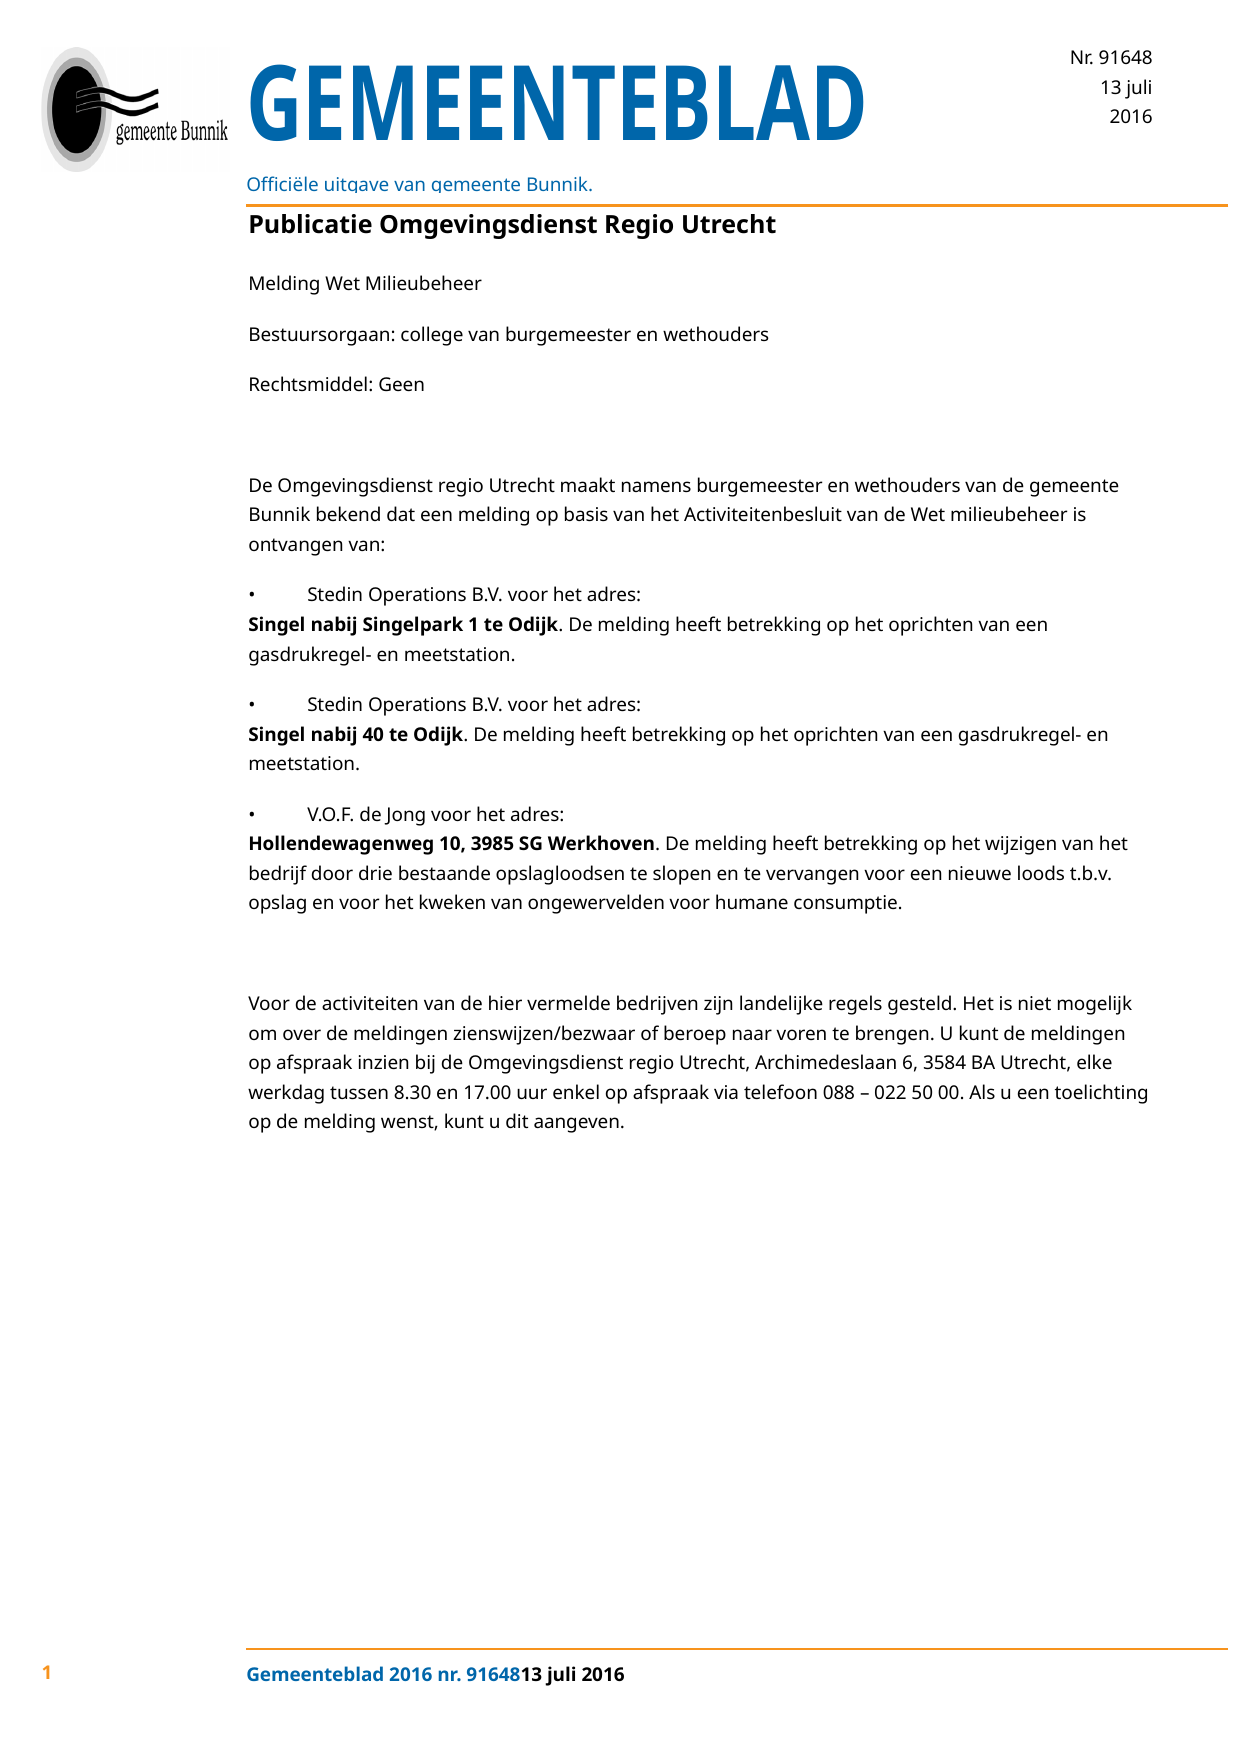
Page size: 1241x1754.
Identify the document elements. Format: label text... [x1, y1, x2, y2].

text De Omgevingsdienst regio Utrecht maakt namens burgemeester en wethouders van de gemeente Bunnik bekend dat een melding op basis van het Activiteitenbesluit van de Wet milieubeheer is ontvangen van: [248, 472, 1152, 557]
text Rechtsmiddel: Geen [248, 371, 1152, 397]
text Hollendewagenweg 10, 3985 SG Werkhoven. De melding heeft betrekking op het wijzigen van het bedrijf door drie bestaande opslagloodsen te slopen en te vervangen voor een nieuwe loods t.b.v. opslag en voor het kweken van ongewervelden voor humane consumptie. [248, 830, 1152, 915]
list Stedin Operations B.V. voor het adres: [248, 691, 1152, 717]
text Voor de activiteiten van de hier vermelde bedrijven zijn landelijke regels gesteld. Het is niet mogelijk om over de meldingen zienswijzen/bezwaar of beroep naar voren te brengen. U kunt de meldingen op afspraak inzien bij de Omgevingsdienst regio Utrecht, Archimedeslaan 6, 3584 BA Utrecht, elke werkdag tussen 8.30 en 17.00 uur enkel op afspraak via telefoon 088 – 022 50 00. Als u een toelichting op de melding wenst, kunt u dit aangeven. [248, 990, 1152, 1134]
text Singel nabij 40 te Odijk. De melding heeft betrekking op het oprichten van een gasdrukregel- en meetstation. [248, 721, 1152, 776]
text Singel nabij Singelpark 1 te Odijk. De melding heeft betrekking op het oprichten van een gasdrukregel- en meetstation. [248, 611, 1152, 666]
text Melding Wet Milieubeheer [248, 270, 1152, 296]
picture [41, 47, 231, 172]
list Stedin Operations B.V. voor het adres: [248, 582, 1152, 607]
list V.O.F. de Jong voor het adres: [248, 801, 1152, 826]
text Bestuursorgaan: college van burgemeester en wethouders [248, 321, 1152, 346]
text Publicatie Omgevingsdienst Regio Utrecht [248, 207, 1152, 241]
